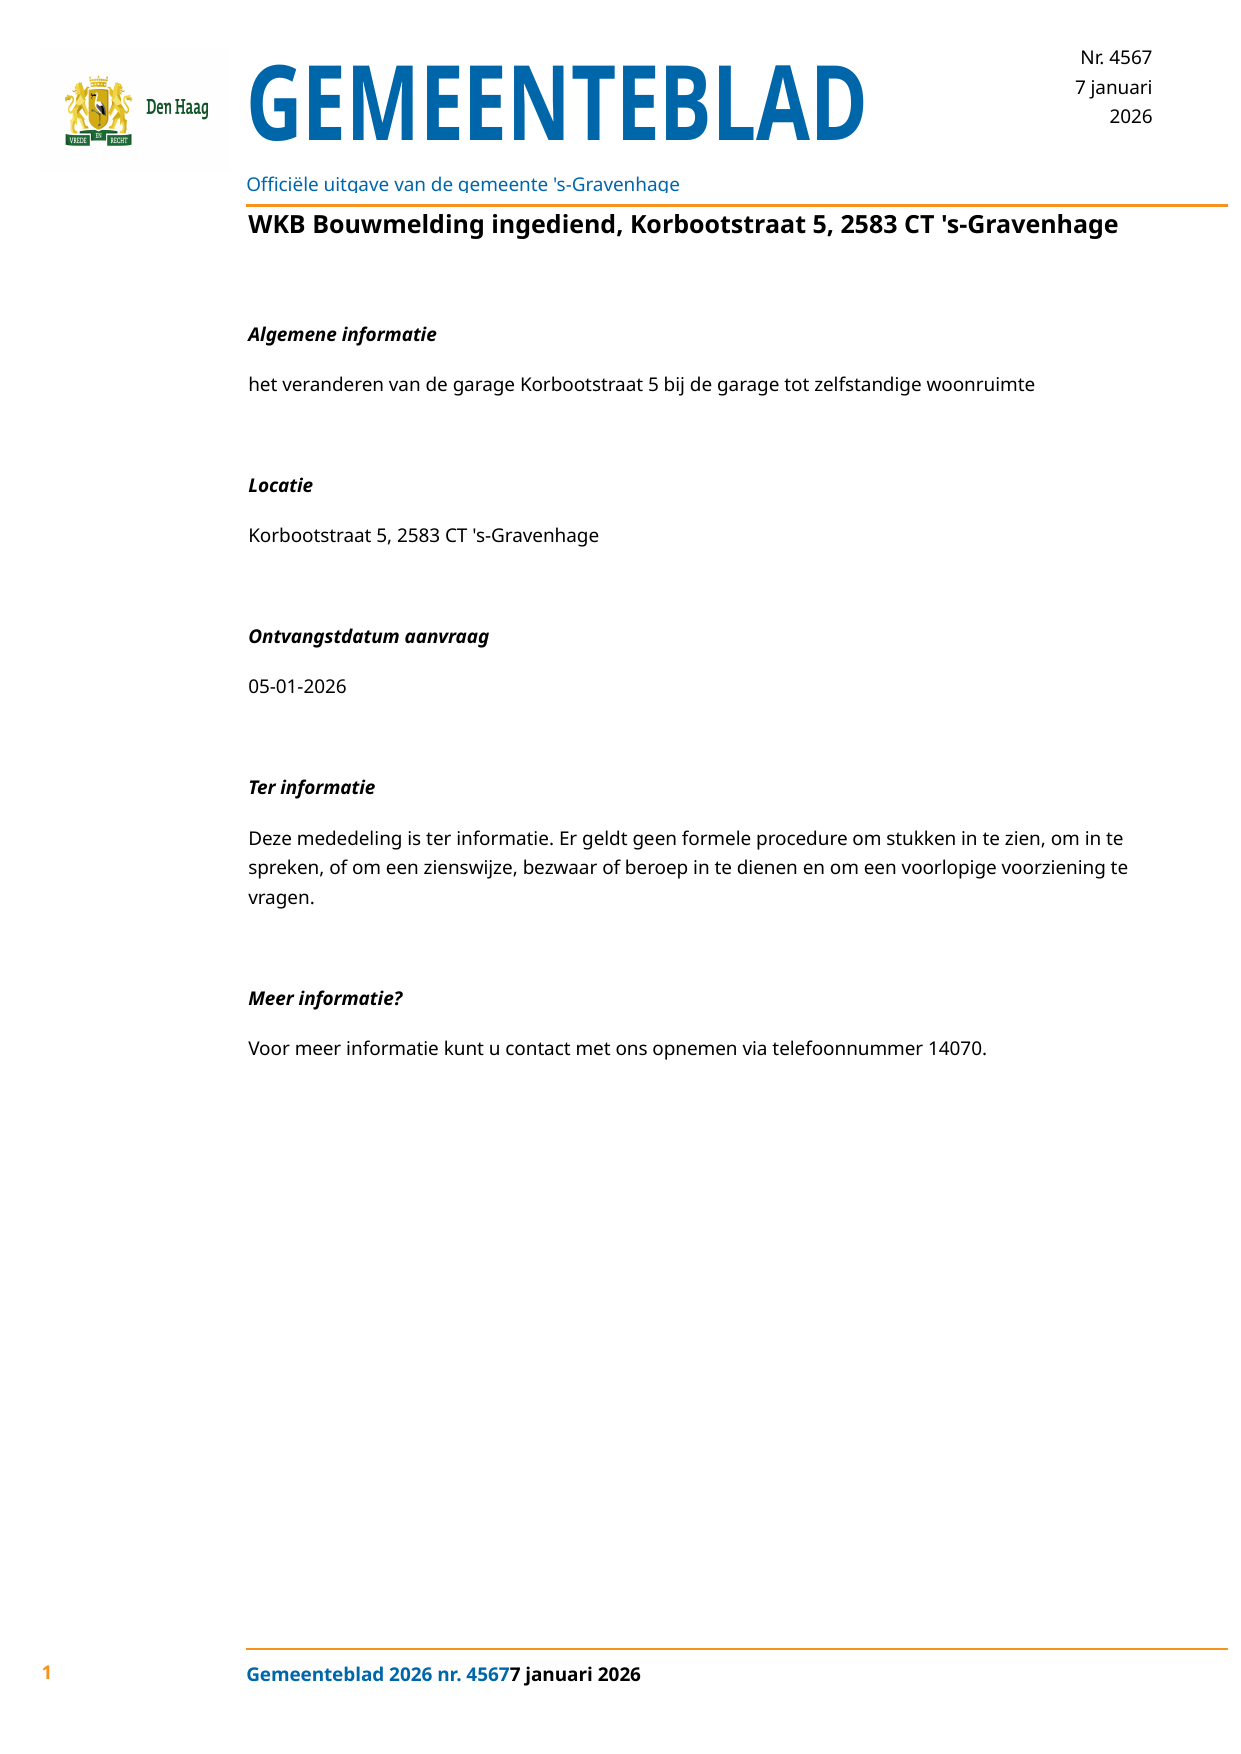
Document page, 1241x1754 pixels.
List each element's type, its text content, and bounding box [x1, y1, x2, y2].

text Meer informatie? [248, 985, 1152, 1011]
text het veranderen van de garage Korbootstraat 5 bij de garage tot zelfstandige woonruimte [248, 371, 1152, 397]
text WKB Bouwmelding ingediend, Korbootstraat 5, 2583 CT 's-Gravenhage [248, 207, 1152, 241]
text Voor meer informatie kunt u contact met ons opnemen via telefoonnummer 14070. [248, 1035, 1152, 1061]
text Deze mededeling is ter informatie. Er geldt geen formele procedure om stukken in te zien, om in te spreken, of om een zienswijze, bezwaar of beroep in te dienen en om een voorlopige voorziening te vragen. [248, 825, 1152, 910]
text Ontvangstdatum aanvraag [248, 623, 1152, 649]
text Algemene informatie [248, 321, 1152, 346]
text Ter informatie [248, 774, 1152, 800]
text Locatie [248, 472, 1152, 498]
text Korbootstraat 5, 2583 CT 's-Gravenhage [248, 522, 1152, 548]
text 05-01-2026 [248, 674, 1152, 699]
picture [41, 47, 231, 172]
